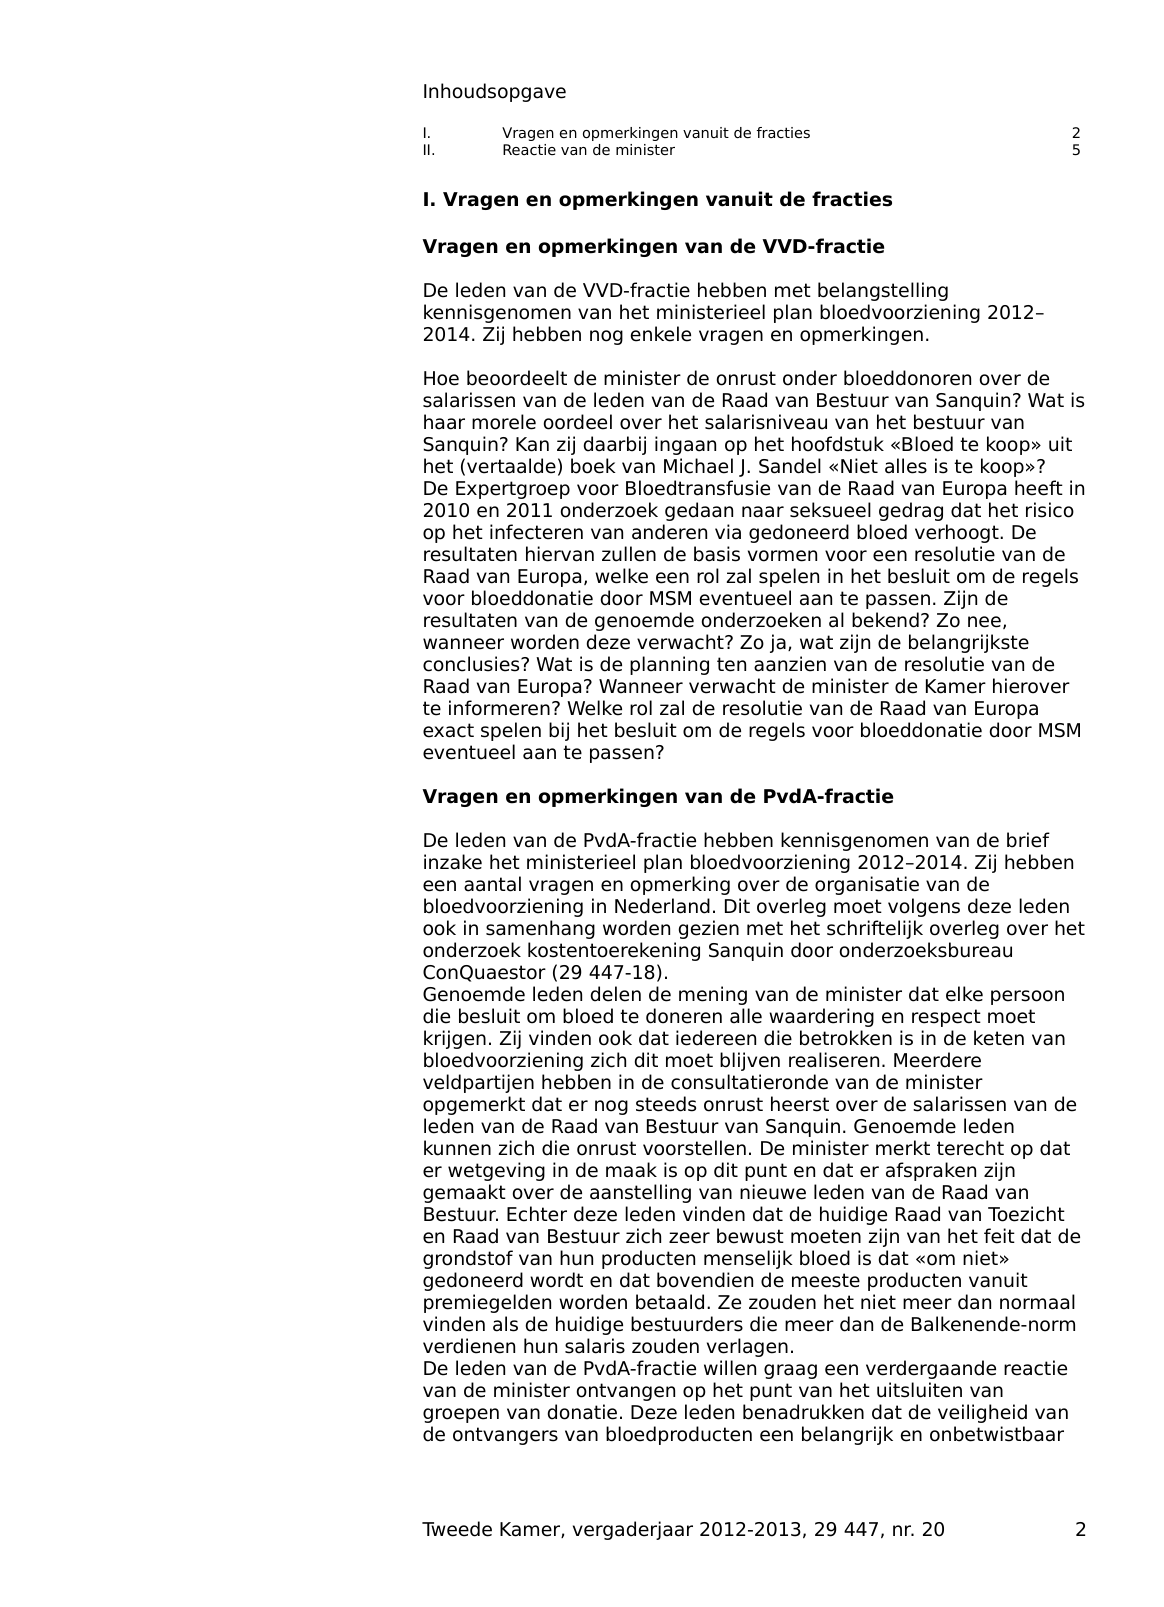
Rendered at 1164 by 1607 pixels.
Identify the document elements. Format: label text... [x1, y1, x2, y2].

subtitle Vragen en opmerkingen van de VVD-fractie [422, 236, 1087, 258]
text De leden van de PvdA-fractie willen graag een verdergaande reactie van de minister ontvangen op het punt van het uitsluiten van groepen van donatie. Deze leden benadrukken dat de veiligheid van de ontvangers van bloedproducten een belangrijk en onbetwistbaar [422, 1358, 1087, 1446]
text De leden van de PvdA-fractie hebben kennisgenomen van de brief inzake het ministerieel plan bloedvoorziening 2012–2014. Zij hebben een aantal vragen en opmerking over de organisatie van de bloedvoorziening in Nederland. Dit overleg moet volgens deze leden ook in samenhang worden gezien met het schriftelijk overleg over het onderzoek kostentoerekening Sanquin door onderzoeksbureau ConQuaestor (29 447-18). [422, 830, 1087, 984]
subtitle I. Vragen en opmerkingen vanuit de fracties [422, 189, 1087, 211]
text De leden van de VVD-fractie hebben met belangstelling kennisgenomen van het ministerieel plan bloedvoorziening 2012–2014. Zij hebben nog enkele vragen en opmerkingen. [422, 280, 1087, 346]
text Genoemde leden delen de mening van de minister dat elke persoon die besluit om bloed te doneren alle waardering en respect moet krijgen. Zij vinden ook dat iedereen die betrokken is in de keten van bloedvoorziening zich dit moet blijven realiseren. Meerdere veldpartijen hebben in de consultatieronde van de minister opgemerkt dat er nog steeds onrust heerst over de salarissen van de leden van de Raad van Bestuur van Sanquin. Genoemde leden kunnen zich die onrust voorstellen. De minister merkt terecht op dat er wetgeving in de maak is op dit punt en dat er afspraken zijn gemaakt over de aanstelling van nieuwe leden van de Raad van Bestuur. Echter deze leden vinden dat de huidige Raad van Toezicht en Raad van Bestuur zich zeer bewust moeten zijn van het feit dat de grondstof van hun producten menselijk bloed is dat «om niet» gedoneerd wordt en dat bovendien de meeste producten vanuit premiegelden worden betaald. Ze zouden het niet meer dan normaal vinden als de huidige bestuurders die meer dan de Balkenende-norm verdienen hun salaris zouden verlagen. [422, 984, 1087, 1358]
text De Expertgroep voor Bloedtransfusie van de Raad van Europa heeft in 2010 en 2011 onderzoek gedaan naar seksueel gedrag dat het risico op het infecteren van anderen via gedoneerd bloed verhoogt. De resultaten hiervan zullen de basis vormen voor een resolutie van de Raad van Europa, welke een rol zal spelen in het besluit om de regels voor bloeddonatie door MSM eventueel aan te passen. Zijn de resultaten van de genoemde onderzoeken al bekend? Zo nee, wanneer worden deze verwacht? Zo ja, wat zijn de belangrijkste conclusies? Wat is de planning ten aanzien van de resolutie van de Raad van Europa? Wanneer verwacht de minister de Kamer hierover te informeren? Welke rol zal de resolutie van de Raad van Europa exact spelen bij het besluit om de regels voor bloeddonatie door MSM eventueel aan te passen? [422, 478, 1087, 764]
text Inhoudsopgave [422, 81, 1087, 103]
table_cell II. [422, 142, 496, 159]
table_header Vragen en opmerkingen vanuit de fracties [496, 125, 1028, 142]
table_header I. [422, 125, 496, 142]
subtitle Vragen en opmerkingen van de PvdA-fractie [422, 786, 1087, 808]
table_header 2 [1028, 125, 1087, 142]
table_cell Reactie van de minister [496, 142, 1028, 159]
text Hoe beoordeelt de minister de onrust onder bloeddonoren over de salarissen van de leden van de Raad van Bestuur van Sanquin? Wat is haar morele oordeel over het salarisniveau van het bestuur van Sanquin? Kan zij daarbij ingaan op het hoofdstuk «Bloed te koop» uit het (vertaalde) boek van Michael J. Sandel «Niet alles is te koop»? [422, 368, 1087, 478]
table_cell 5 [1028, 142, 1087, 159]
